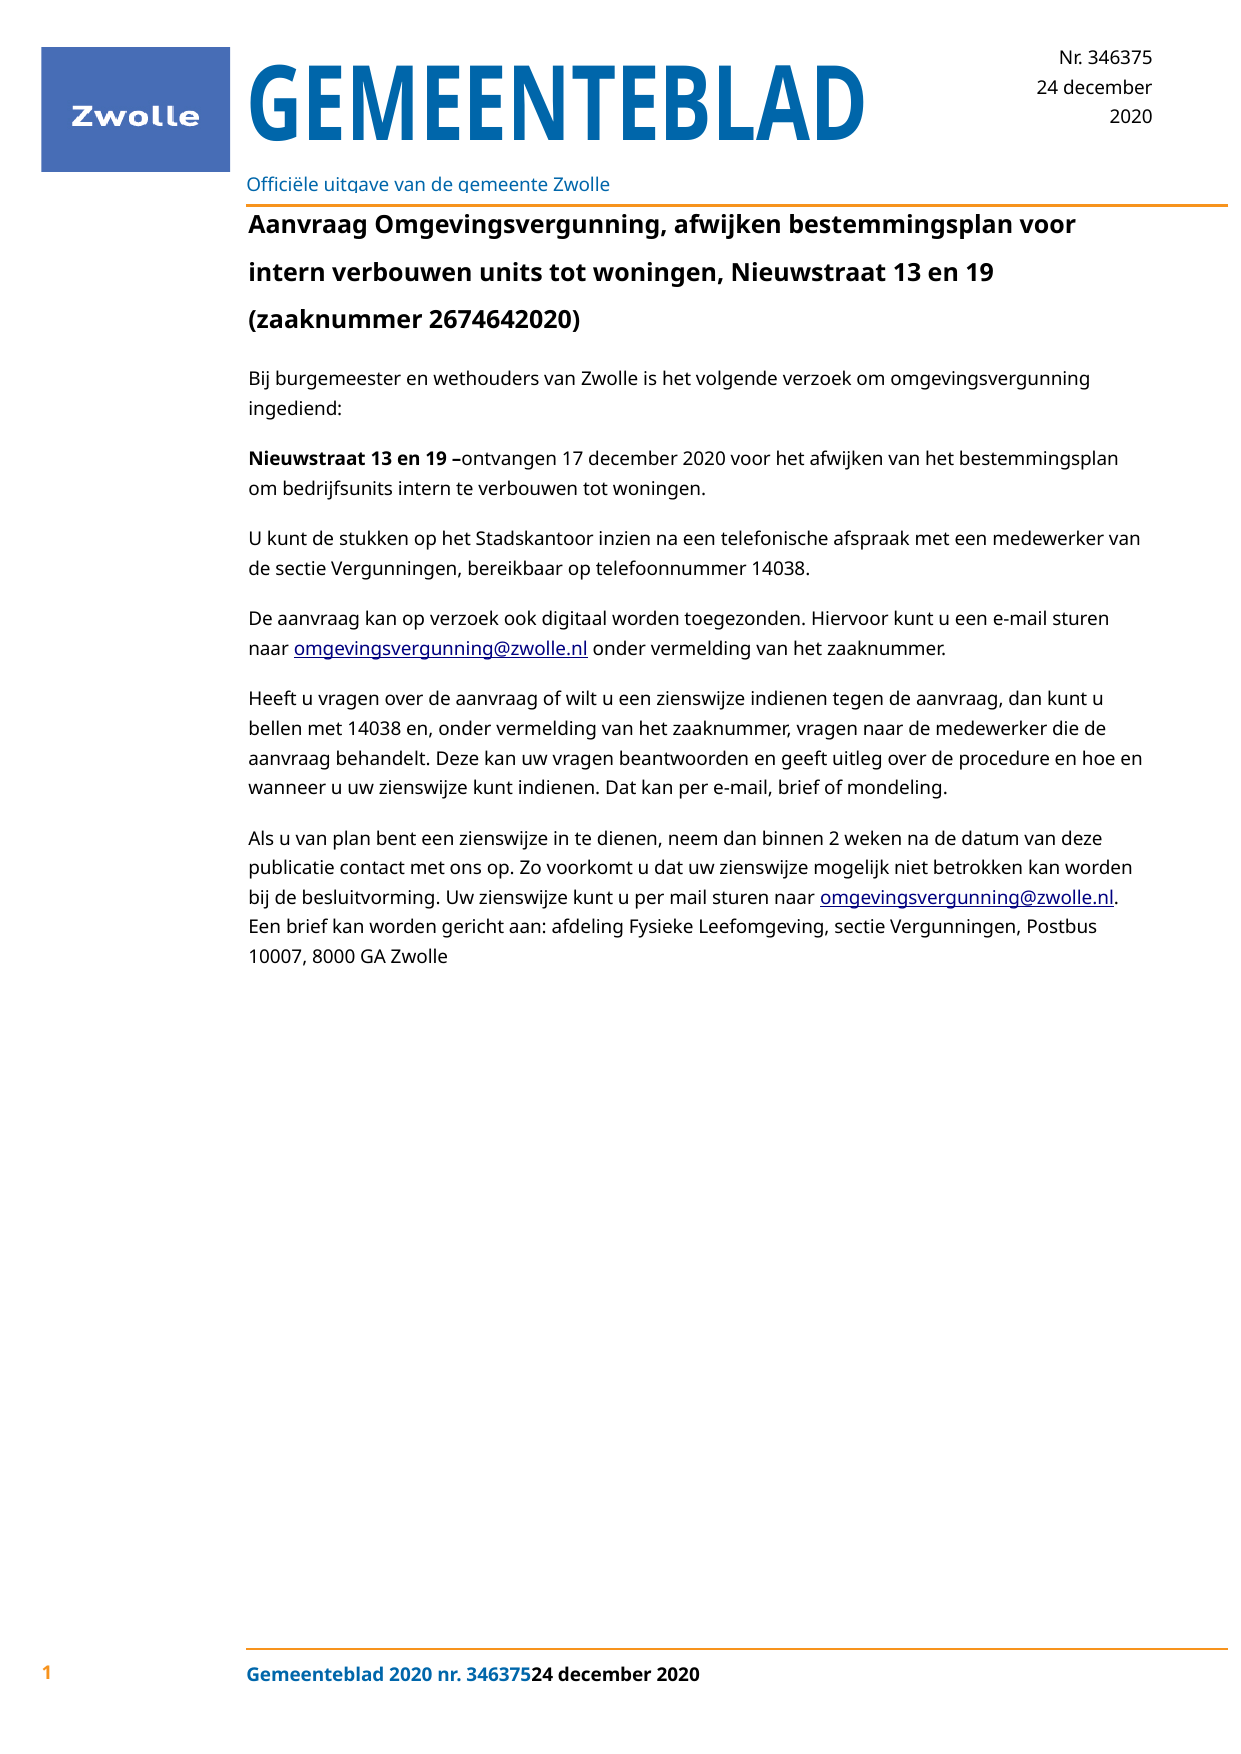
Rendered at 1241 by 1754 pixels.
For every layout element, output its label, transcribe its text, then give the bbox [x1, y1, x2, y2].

text Aanvraag Omgevingsvergunning, afwijken bestemmingsplan voor intern verbouwen units tot woningen, Nieuwstraat 13 en 19 (zaaknummer 2674642020) [248, 207, 1152, 336]
picture [41, 47, 231, 172]
text Nieuwstraat 13 en 19 –ontvangen 17 december 2020 voor het afwijken van het bestemmingsplan om bedrijfsunits intern te verbouwen tot woningen. [248, 446, 1152, 501]
text De aanvraag kan op verzoek ook digitaal worden toegezonden. Hiervoor kunt u een e-mail sturen naar omgevingsvergunning@zwolle.nl onder vermelding van het zaaknummer. [248, 606, 1152, 661]
text U kunt de stukken op het Stadskantoor inzien na een telefonische afspraak met een medewerker van de sectie Vergunningen, bereikbaar op telefoonnummer 14038. [248, 526, 1152, 581]
text Heeft u vragen over de aanvraag of wilt u een zienswijze indienen tegen de aanvraag, dan kunt u bellen met 14038 en, onder vermelding van het zaaknummer, vragen naar de medewerker die de aanvraag behandelt. Deze kan uw vragen beantwoorden en geeft uitleg over de procedure en hoe en wanneer u uw zienswijze kunt indienen. Dat kan per e-mail, brief of mondeling. [248, 686, 1152, 800]
text Bij burgemeester en wethouders van Zwolle is het volgende verzoek om omgevingsvergunning ingediend: [248, 366, 1152, 421]
text Als u van plan bent een zienswijze in te dienen, neem dan binnen 2 weken na de datum van deze publicatie contact met ons op. Zo voorkomt u dat uw zienswijze mogelijk niet betrokken kan worden bij de besluitvorming. Uw zienswijze kunt u per mail sturen naar omgevingsvergunning@zwolle.nl. Een brief kan worden gericht aan: afdeling Fysieke Leefomgeving, sectie Vergunningen, Postbus 10007, 8000 GA Zwolle [248, 825, 1152, 969]
